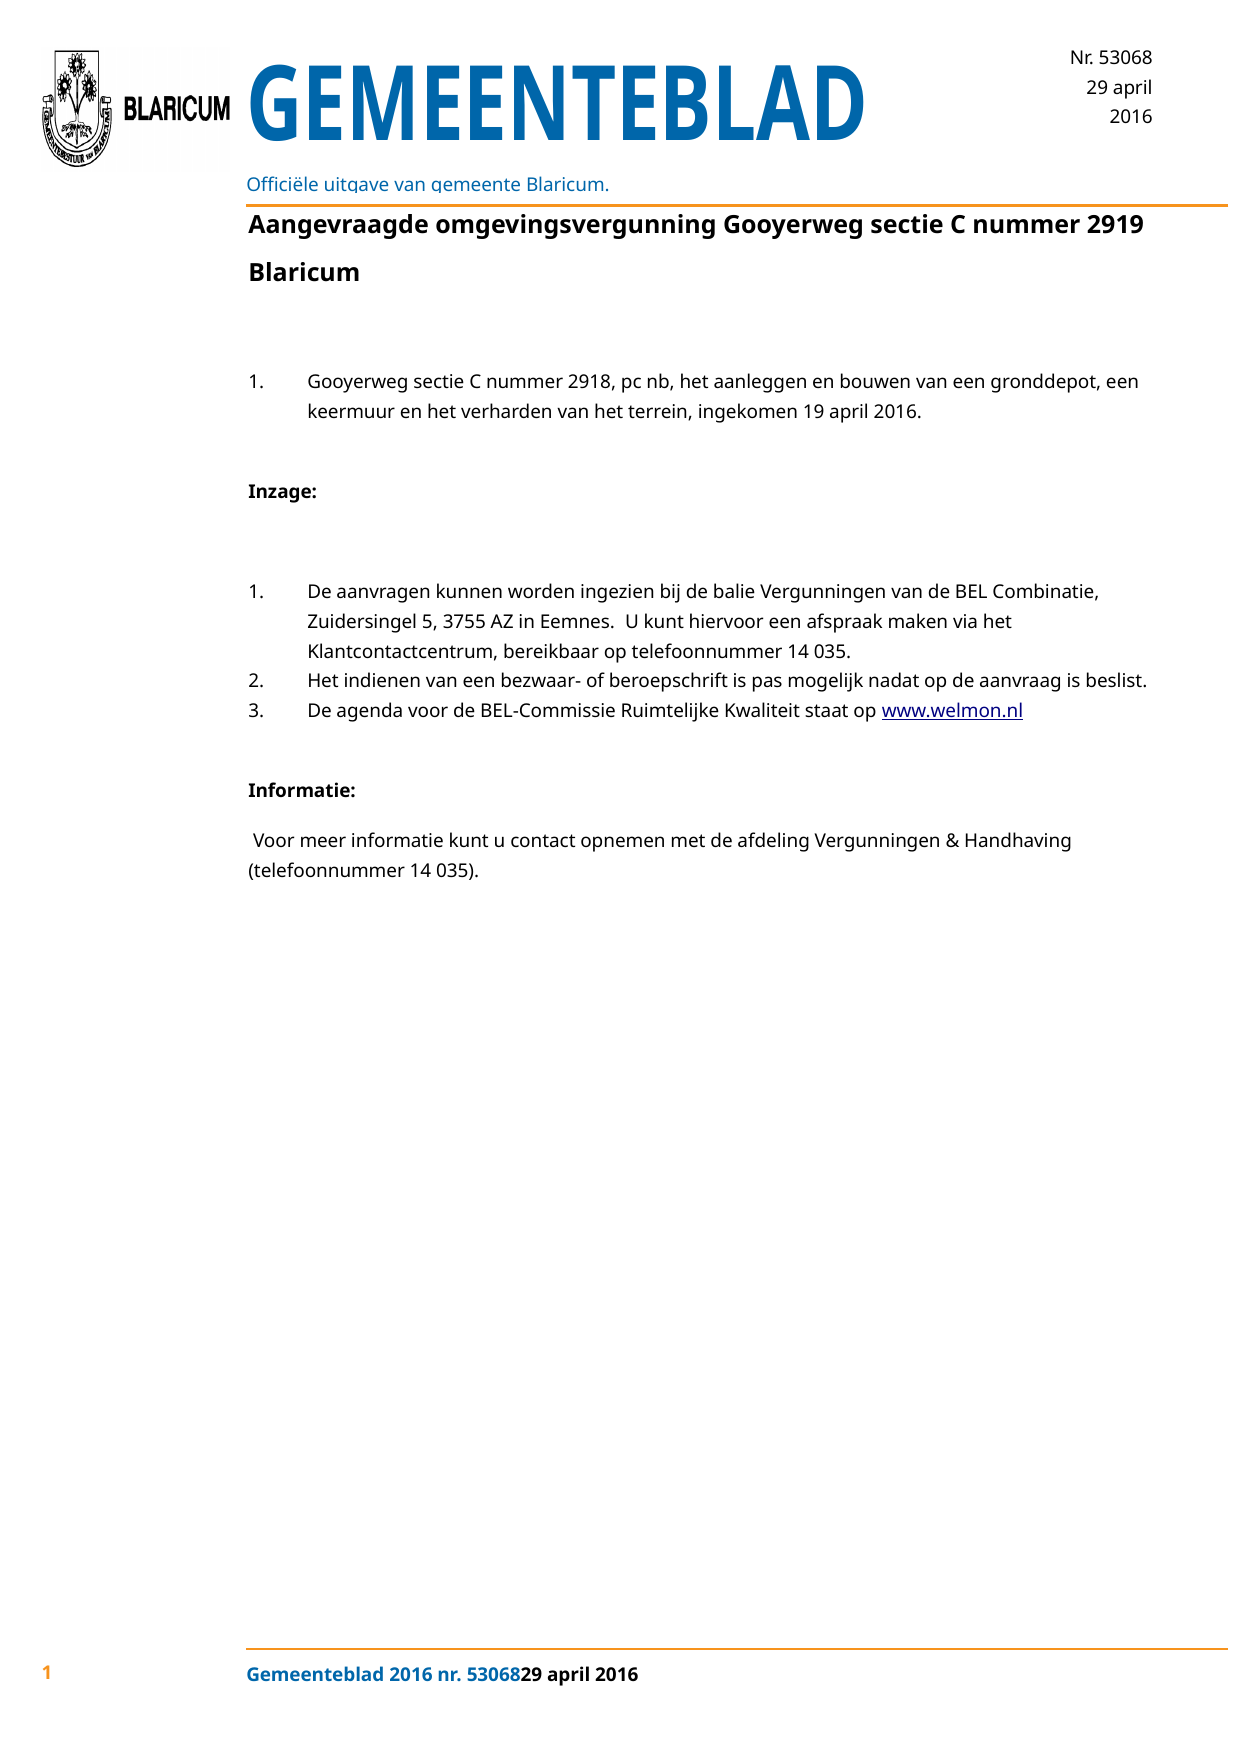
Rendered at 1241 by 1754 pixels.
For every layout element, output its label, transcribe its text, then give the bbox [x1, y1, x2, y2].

picture [41, 47, 231, 172]
list Het indienen van een bezwaar- of beroepschrift is pas mogelijk nadat op de aanvraag is beslist. [248, 667, 1152, 693]
text Inzage: [248, 478, 1152, 504]
text Aangevraagde omgevingsvergunning Gooyerweg sectie C nummer 2919 Blaricum [248, 207, 1152, 288]
text Informatie: [248, 777, 1152, 803]
list De agenda voor de BEL-Commissie Ruimtelijke Kwaliteit staat op www.welmon.nl [248, 697, 1152, 723]
text Voor meer informatie kunt u contact opnemen met de afdeling Vergunningen & Handhaving (telefoonnummer 14 035). [248, 827, 1152, 883]
list De aanvragen kunnen worden ingezien bij de balie Vergunningen van de BEL Combinatie, Zuidersingel 5, 3755 AZ in Eemnes. U kunt hiervoor een afspraak maken via het Klantcontactcentrum, bereikbaar op telefoonnummer 14 035. [248, 579, 1152, 664]
list Gooyerweg sectie C nummer 2918, pc nb, het aanleggen en bouwen van een gronddepot, een keermuur en het verharden van het terrein, ingekomen 19 april 2016. [248, 368, 1152, 424]
